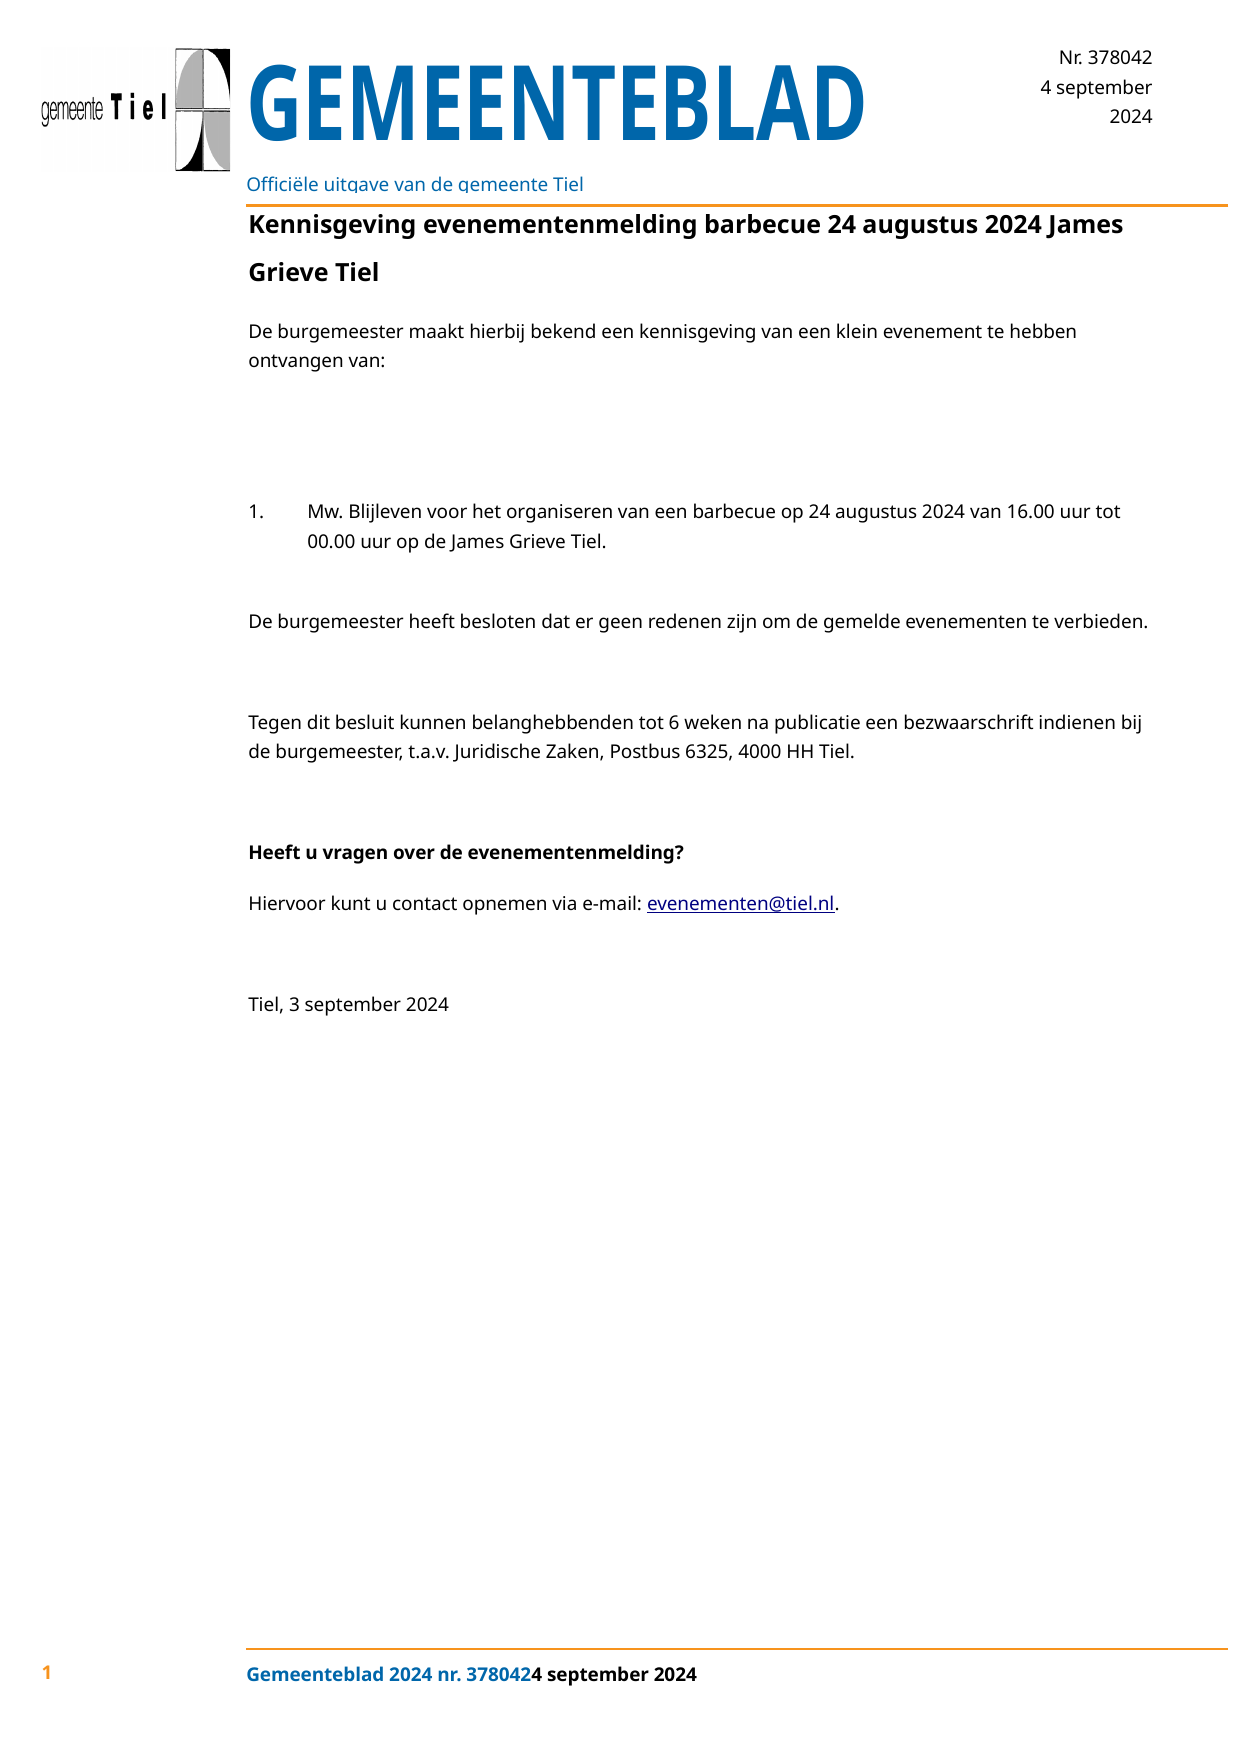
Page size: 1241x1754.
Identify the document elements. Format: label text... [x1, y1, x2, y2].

text Tegen dit besluit kunnen belanghebbenden tot 6 weken na publicatie een bezwaarschrift indienen bij de burgemeester, t.a.v. Juridische Zaken, Postbus 6325, 4000 HH Tiel. [248, 709, 1152, 764]
text Heeft u vragen over de evenementenmelding? [248, 839, 1152, 865]
text Hiervoor kunt u contact opnemen via e-mail: evenementen@tiel.nl. [248, 890, 1152, 916]
text De burgemeester heeft besloten dat er geen redenen zijn om de gemelde evenementen te verbieden. [248, 608, 1152, 634]
picture [41, 47, 231, 172]
text Kennisgeving evenementenmelding barbecue 24 augustus 2024 James Grieve Tiel [248, 207, 1152, 288]
list Mw. Blijleven voor het organiseren van een barbecue op 24 augustus 2024 van 16.00 uur tot 00.00 uur op de James Grieve Tiel. [248, 499, 1152, 554]
text De burgemeester maakt hierbij bekend een kennisgeving van een klein evenement te hebben ontvangen van: [248, 318, 1152, 373]
text Tiel, 3 september 2024 [248, 991, 1152, 1017]
